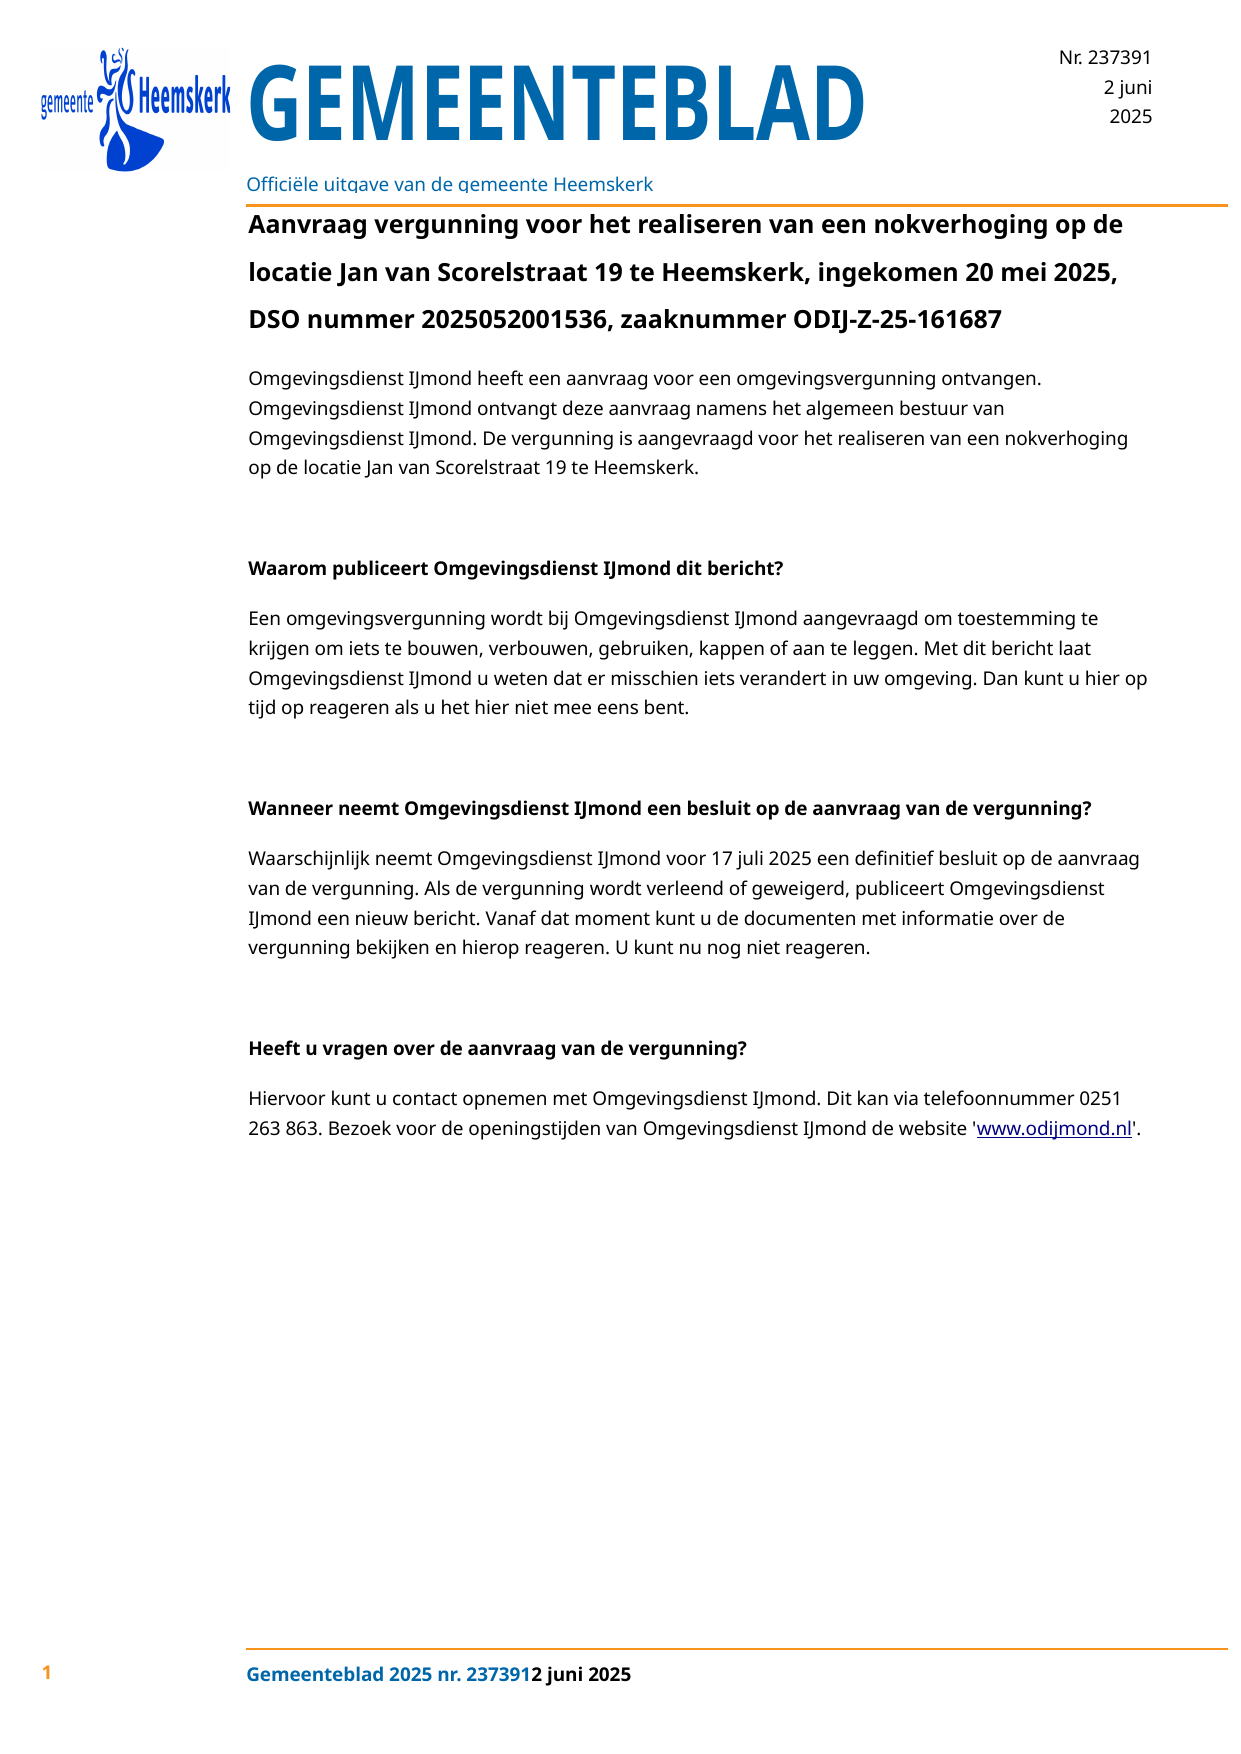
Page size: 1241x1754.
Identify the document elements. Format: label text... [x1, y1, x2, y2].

text Omgevingsdienst IJmond heeft een aanvraag voor een omgevingsvergunning ontvangen. Omgevingsdienst IJmond ontvangt deze aanvraag namens het algemeen bestuur van Omgevingsdienst IJmond. De vergunning is aangevraagd voor het realiseren van een nokverhoging op de locatie Jan van Scorelstraat 19 te Heemskerk. [248, 366, 1152, 480]
picture [41, 47, 231, 172]
text Hiervoor kunt u contact opnemen met Omgevingsdienst IJmond. Dit kan via telefoonnummer 0251 263 863. Bezoek voor de openingstijden van Omgevingsdienst IJmond de website 'www.odijmond.nl'. [248, 1086, 1152, 1141]
text Waarom publiceert Omgevingsdienst IJmond dit bericht? [248, 555, 1152, 581]
text Aanvraag vergunning voor het realiseren van een nokverhoging op de locatie Jan van Scorelstraat 19 te Heemskerk, ingekomen 20 mei 2025, DSO nummer 2025052001536, zaaknummer ODIJ-Z-25-161687 [248, 207, 1152, 336]
text Heeft u vragen over de aanvraag van de vergunning? [248, 1035, 1152, 1061]
text Waarschijnlijk neemt Omgevingsdienst IJmond voor 17 juli 2025 een definitief besluit op de aanvraag van de vergunning. Als de vergunning wordt verleend of geweigerd, publiceert Omgevingsdienst IJmond een nieuw bericht. Vanaf dat moment kunt u de documenten met informatie over de vergunning bekijken en hierop reageren. U kunt nu nog niet reageren. [248, 846, 1152, 960]
text Een omgevingsvergunning wordt bij Omgevingsdienst IJmond aangevraagd om toestemming te krijgen om iets te bouwen, verbouwen, gebruiken, kappen of aan te leggen. Met dit bericht laat Omgevingsdienst IJmond u weten dat er misschien iets verandert in uw omgeving. Dan kunt u hier op tijd op reageren als u het hier niet mee eens bent. [248, 606, 1152, 720]
text Wanneer neemt Omgevingsdienst IJmond een besluit op de aanvraag van de vergunning? [248, 795, 1152, 821]
